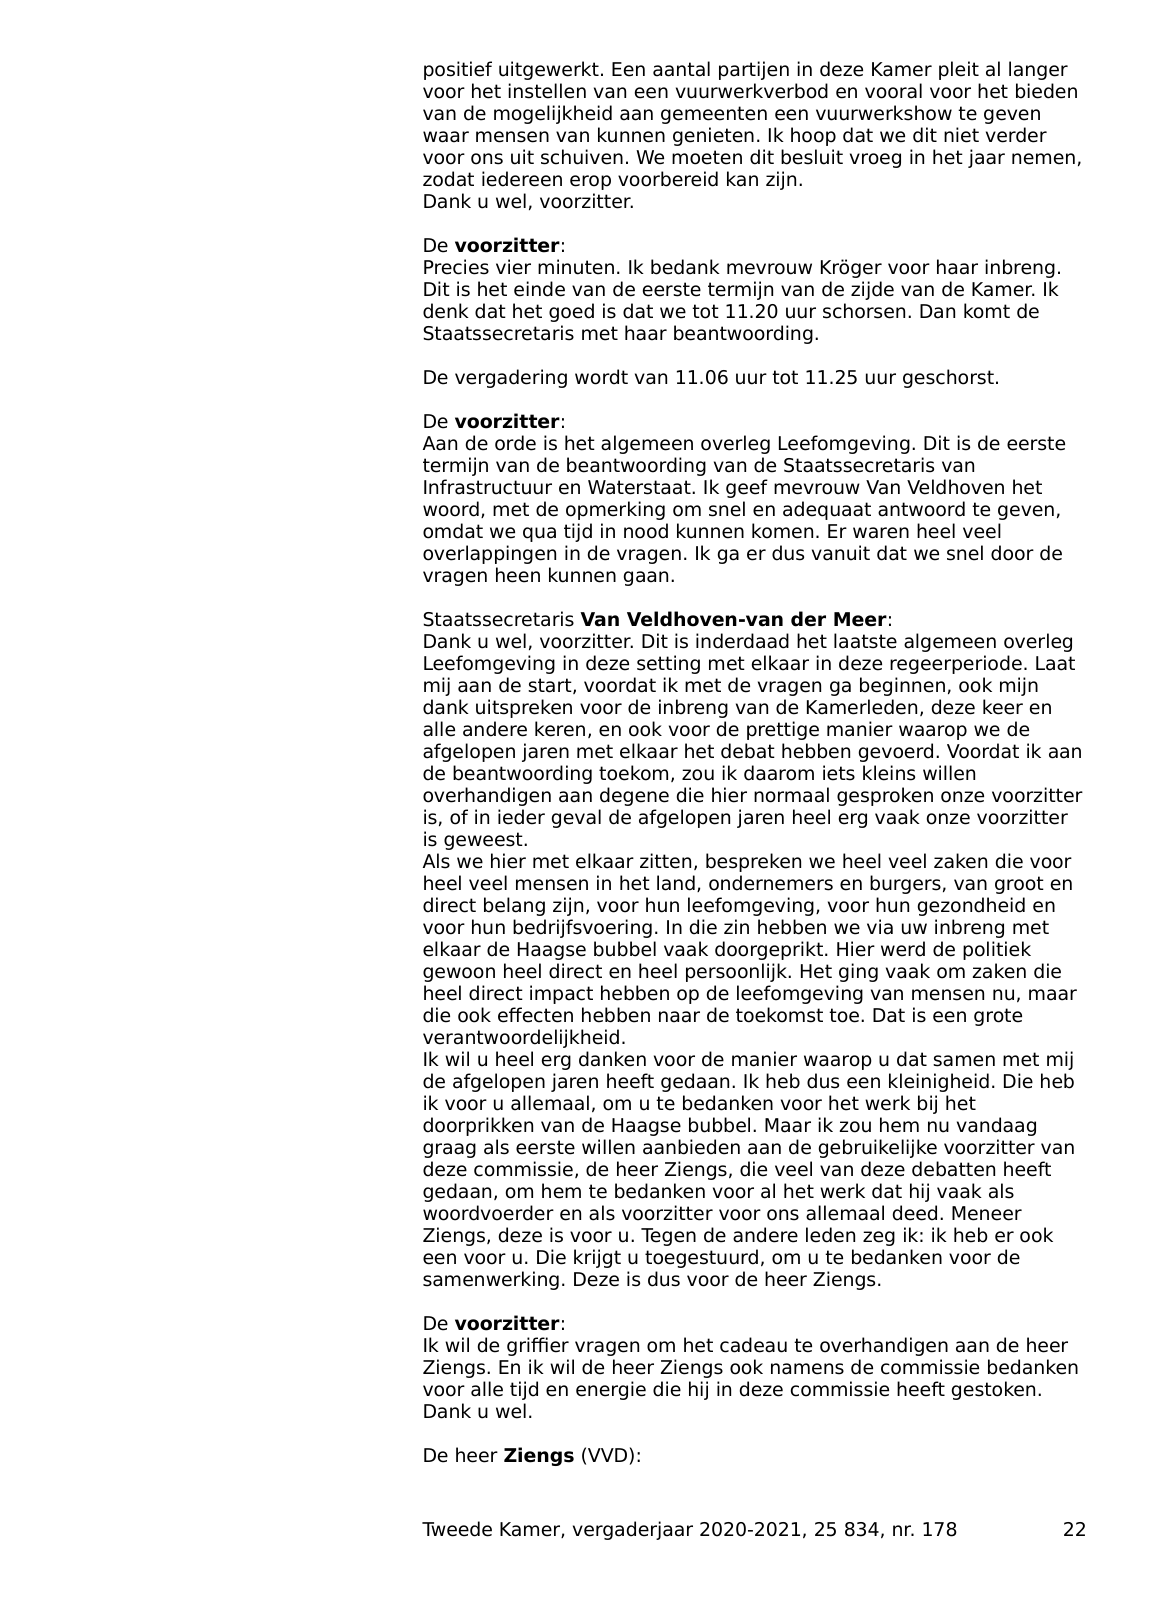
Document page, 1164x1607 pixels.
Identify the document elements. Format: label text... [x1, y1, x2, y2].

text Aan de orde is het algemeen overleg Leefomgeving. Dit is de eerste termijn van de beantwoording van de Staatssecretaris van Infrastructuur en Waterstaat. Ik geef mevrouw Van Veldhoven het woord, met de opmerking om snel en adequaat antwoord te geven, omdat we qua tijd in nood kunnen komen. Er waren heel veel overlappingen in de vragen. Ik ga er dus vanuit dat we snel door de vragen heen kunnen gaan. [422, 433, 1087, 587]
text Dank u wel, voorzitter. Dit is inderdaad het laatste algemeen overleg Leefomgeving in deze setting met elkaar in deze regeerperiode. Laat mij aan de start, voordat ik met de vragen ga beginnen, ook mijn dank uitspreken voor de inbreng van de Kamerleden, deze keer en alle andere keren, en ook voor de prettige manier waarop we de afgelopen jaren met elkaar het debat hebben gevoerd. Voordat ik aan de beantwoording toekom, zou ik daarom iets kleins willen overhandigen aan degene die hier normaal gesproken onze voorzitter is, of in ieder geval de afgelopen jaren heel erg vaak onze voorzitter is geweest. [422, 631, 1087, 851]
text Staatssecretaris Van Veldhoven-van der Meer: [422, 609, 1087, 631]
text De heer Ziengs (VVD): [422, 1445, 1087, 1467]
text De voorzitter: [422, 411, 1087, 433]
text positief uitgewerkt. Een aantal partijen in deze Kamer pleit al langer voor het instellen van een vuurwerkverbod en vooral voor het bieden van de mogelijkheid aan gemeenten een vuurwerkshow te geven waar mensen van kunnen genieten. Ik hoop dat we dit niet verder voor ons uit schuiven. We moeten dit besluit vroeg in het jaar nemen, zodat iedereen erop voorbereid kan zijn. [422, 59, 1087, 191]
text De vergadering wordt van 11.06 uur tot 11.25 uur geschorst. [422, 367, 1087, 389]
text De voorzitter: [422, 235, 1087, 257]
text Ik wil u heel erg danken voor de manier waarop u dat samen met mij de afgelopen jaren heeft gedaan. Ik heb dus een kleinigheid. Die heb ik voor u allemaal, om u te bedanken voor het werk bij het doorprikken van de Haagse bubbel. Maar ik zou hem nu vandaag graag als eerste willen aanbieden aan de gebruikelijke voorzitter van deze commissie, de heer Ziengs, die veel van deze debatten heeft gedaan, om hem te bedanken voor al het werk dat hij vaak als woordvoerder en als voorzitter voor ons allemaal deed. Meneer Ziengs, deze is voor u. Tegen de andere leden zeg ik: ik heb er ook een voor u. Die krijgt u toegestuurd, om u te bedanken voor de samenwerking. Deze is dus voor de heer Ziengs. [422, 1049, 1087, 1291]
text Precies vier minuten. Ik bedank mevrouw Kröger voor haar inbreng. Dit is het einde van de eerste termijn van de zijde van de Kamer. Ik denk dat het goed is dat we tot 11.20 uur schorsen. Dan komt de Staatssecretaris met haar beantwoording. [422, 257, 1087, 345]
text Ik wil de griffier vragen om het cadeau te overhandigen aan de heer Ziengs. En ik wil de heer Ziengs ook namens de commissie bedanken voor alle tijd en energie die hij in deze commissie heeft gestoken. Dank u wel. [422, 1335, 1087, 1423]
text Als we hier met elkaar zitten, bespreken we heel veel zaken die voor heel veel mensen in het land, ondernemers en burgers, van groot en direct belang zijn, voor hun leefomgeving, voor hun gezondheid en voor hun bedrijfsvoering. In die zin hebben we via uw inbreng met elkaar de Haagse bubbel vaak doorgeprikt. Hier werd de politiek gewoon heel direct en heel persoonlijk. Het ging vaak om zaken die heel direct impact hebben op de leefomgeving van mensen nu, maar die ook effecten hebben naar de toekomst toe. Dat is een grote verantwoordelijkheid. [422, 851, 1087, 1049]
text De voorzitter: [422, 1313, 1087, 1335]
text Dank u wel, voorzitter. [422, 191, 1087, 213]
